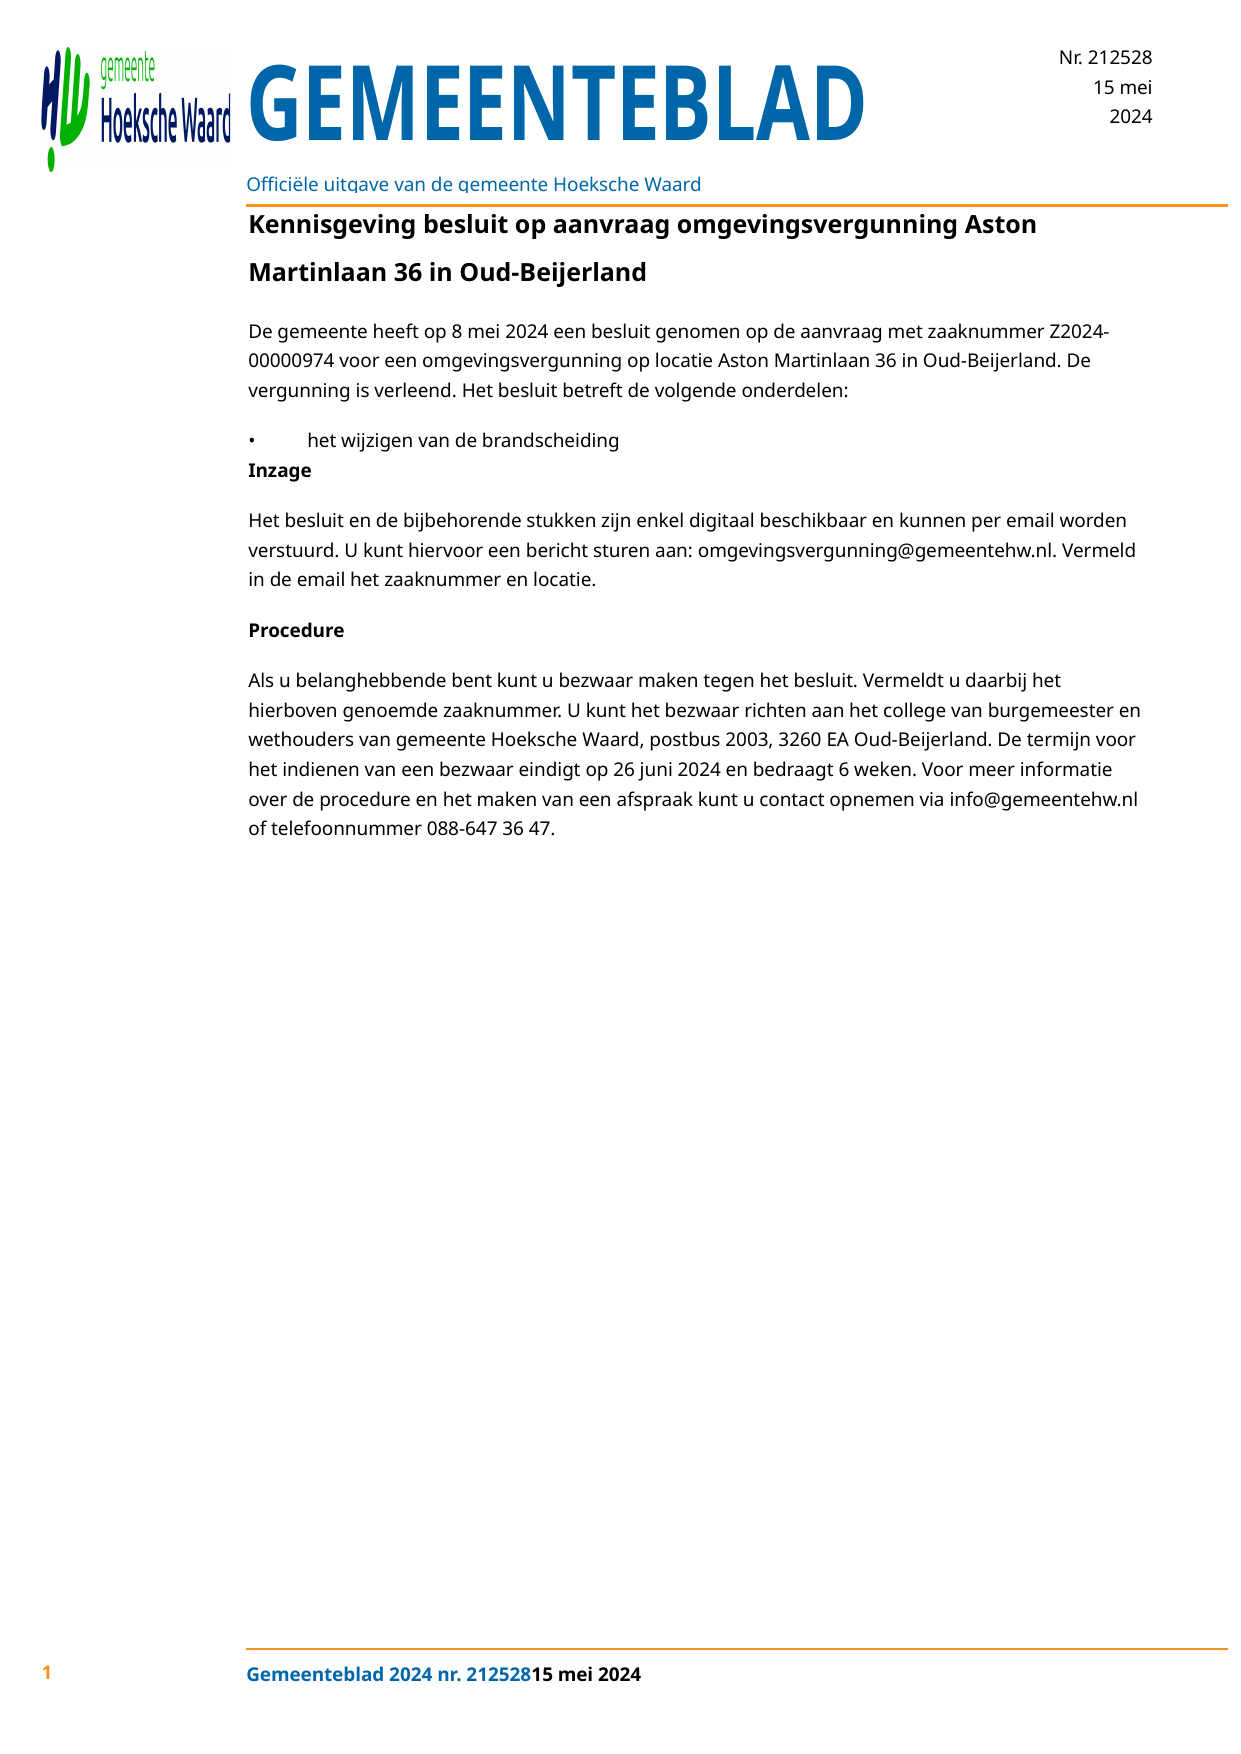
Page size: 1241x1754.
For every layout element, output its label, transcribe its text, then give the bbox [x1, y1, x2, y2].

text Inzage [248, 457, 1152, 483]
list het wijzigen van de brandscheiding [248, 427, 1152, 453]
picture [41, 47, 231, 172]
text Het besluit en de bijbehorende stukken zijn enkel digitaal beschikbaar en kunnen per email worden verstuurd. U kunt hiervoor een bericht sturen aan: omgevingsvergunning@gemeentehw.nl. Vermeld in de email het zaaknummer en locatie. [248, 507, 1152, 592]
text Procedure [248, 617, 1152, 643]
text Kennisgeving besluit op aanvraag omgevingsvergunning Aston Martinlaan 36 in Oud-Beijerland [248, 207, 1152, 288]
text Als u belanghebbende bent kunt u bezwaar maken tegen het besluit. Vermeldt u daarbij het hierboven genoemde zaaknummer. U kunt het bezwaar richten aan het college van burgemeester en wethouders van gemeente Hoeksche Waard, postbus 2003, 3260 EA Oud-Beijerland. De termijn voor het indienen van een bezwaar eindigt op 26 juni 2024 en bedraagt 6 weken. Voor meer informatie over de procedure en het maken van een afspraak kunt u contact opnemen via info@gemeentehw.nl of telefoonnummer 088-647 36 47. [248, 667, 1152, 841]
text De gemeente heeft op 8 mei 2024 een besluit genomen op de aanvraag met zaaknummer Z2024-00000974 voor een omgevingsvergunning op locatie Aston Martinlaan 36 in Oud-Beijerland. De vergunning is verleend. Het besluit betreft de volgende onderdelen: [248, 318, 1152, 403]
